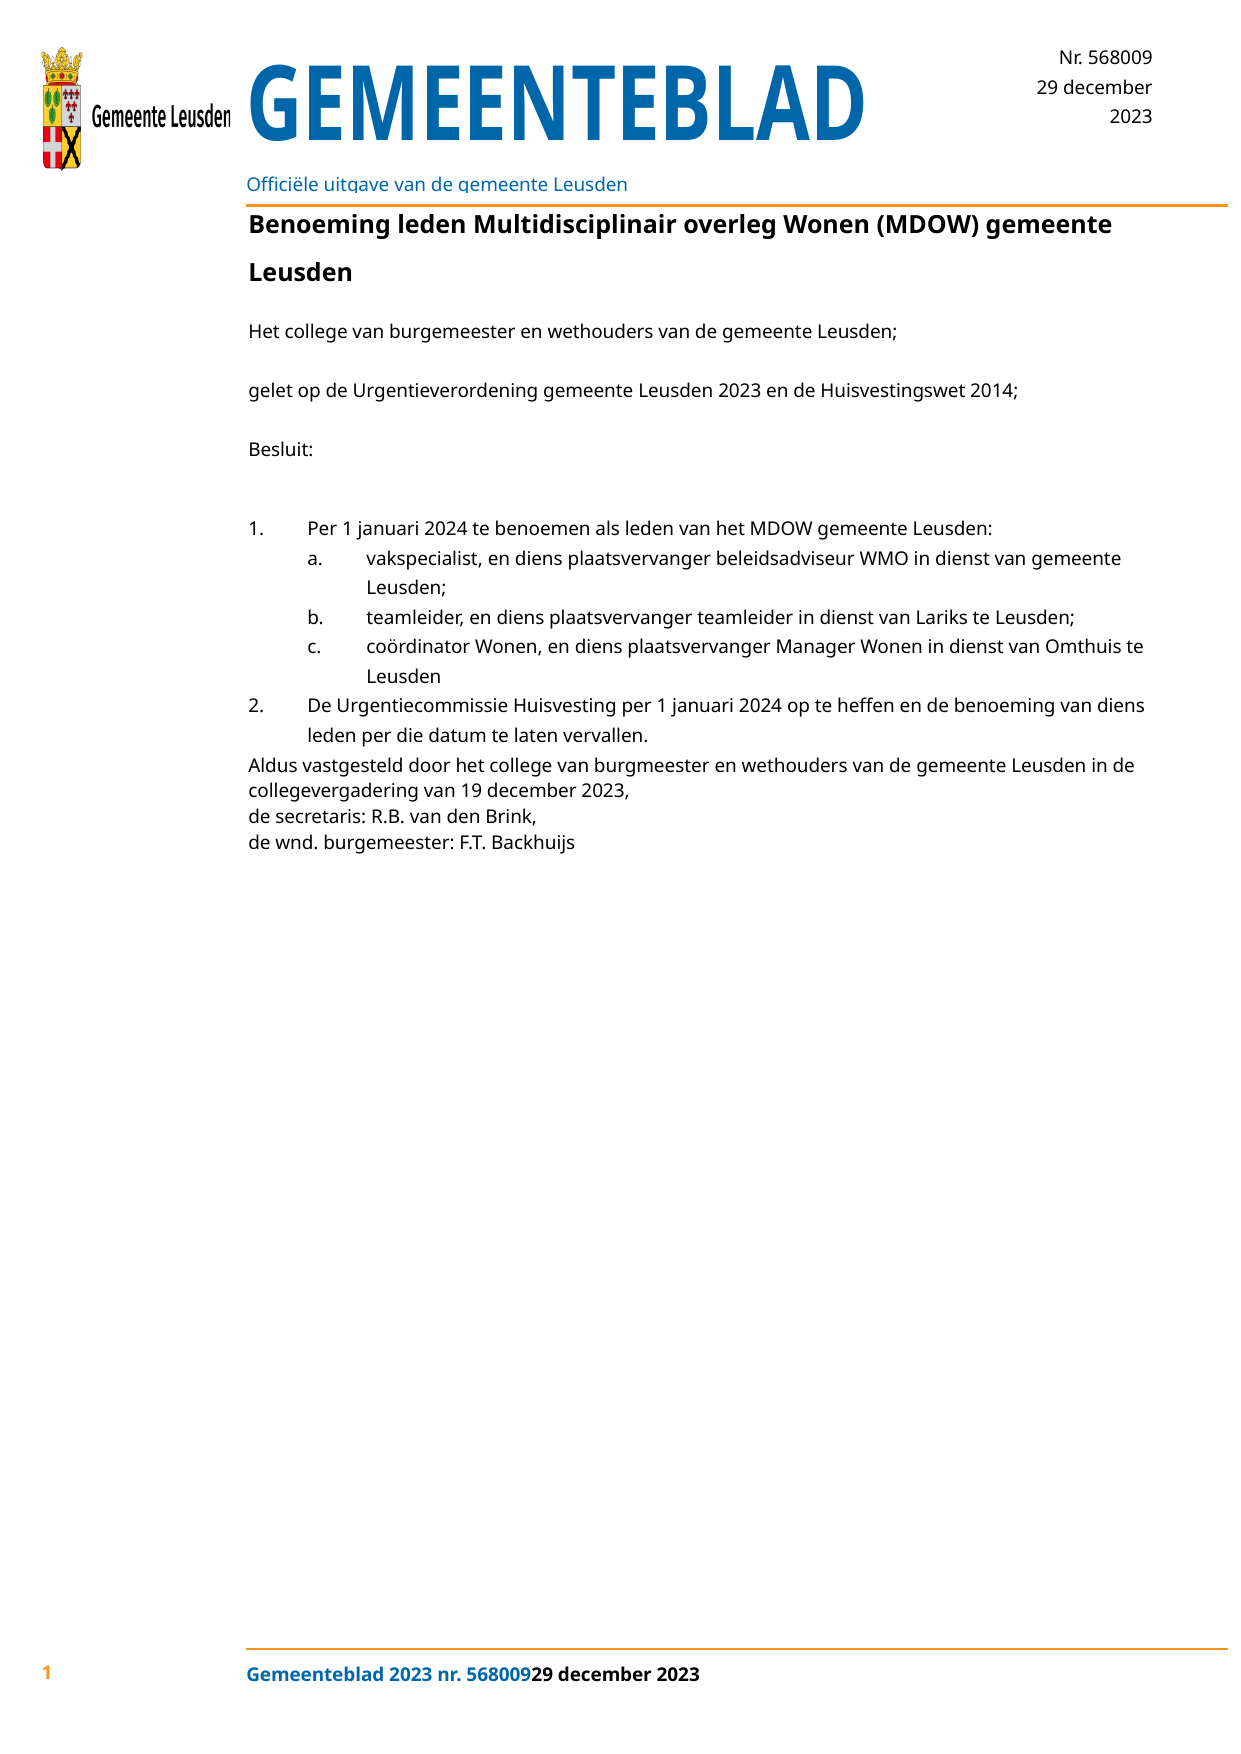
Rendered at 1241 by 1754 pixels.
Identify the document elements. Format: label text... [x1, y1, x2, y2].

list De Urgentiecommissie Huisvesting per 1 januari 2024 op te heffen en de benoeming van diens leden per die datum te laten vervallen. [248, 693, 1152, 748]
list coördinator Wonen, en diens plaatsvervanger Manager Wonen in dienst van Omthuis te Leusden [307, 633, 1152, 689]
list vakspecialist, en diens plaatsvervanger beleidsadviseur WMO in dienst van gemeente Leusden; [307, 545, 1152, 600]
text Benoeming leden Multidisciplinair overleg Wonen (MDOW) gemeente Leusden [248, 207, 1152, 288]
list Per 1 januari 2024 te benoemen als leden van het MDOW gemeente Leusden: [248, 515, 1152, 541]
picture [41, 47, 231, 172]
text de secretaris: R.B. van den Brink, [248, 803, 1152, 829]
list teamleider, en diens plaatsvervanger teamleider in dienst van Lariks te Leusden; [307, 604, 1152, 629]
text gelet op de Urgentieverordening gemeente Leusden 2023 en de Huisvestingswet 2014; [248, 377, 1152, 403]
text Het college van burgemeester en wethouders van de gemeente Leusden; [248, 318, 1152, 344]
text Besluit: [248, 436, 1152, 462]
text de wnd. burgemeester: F.T. Backhuijs [248, 829, 1152, 855]
text Aldus vastgesteld door het college van burgmeester en wethouders van de gemeente Leusden in de collegevergadering van 19 december 2023, [248, 752, 1152, 803]
